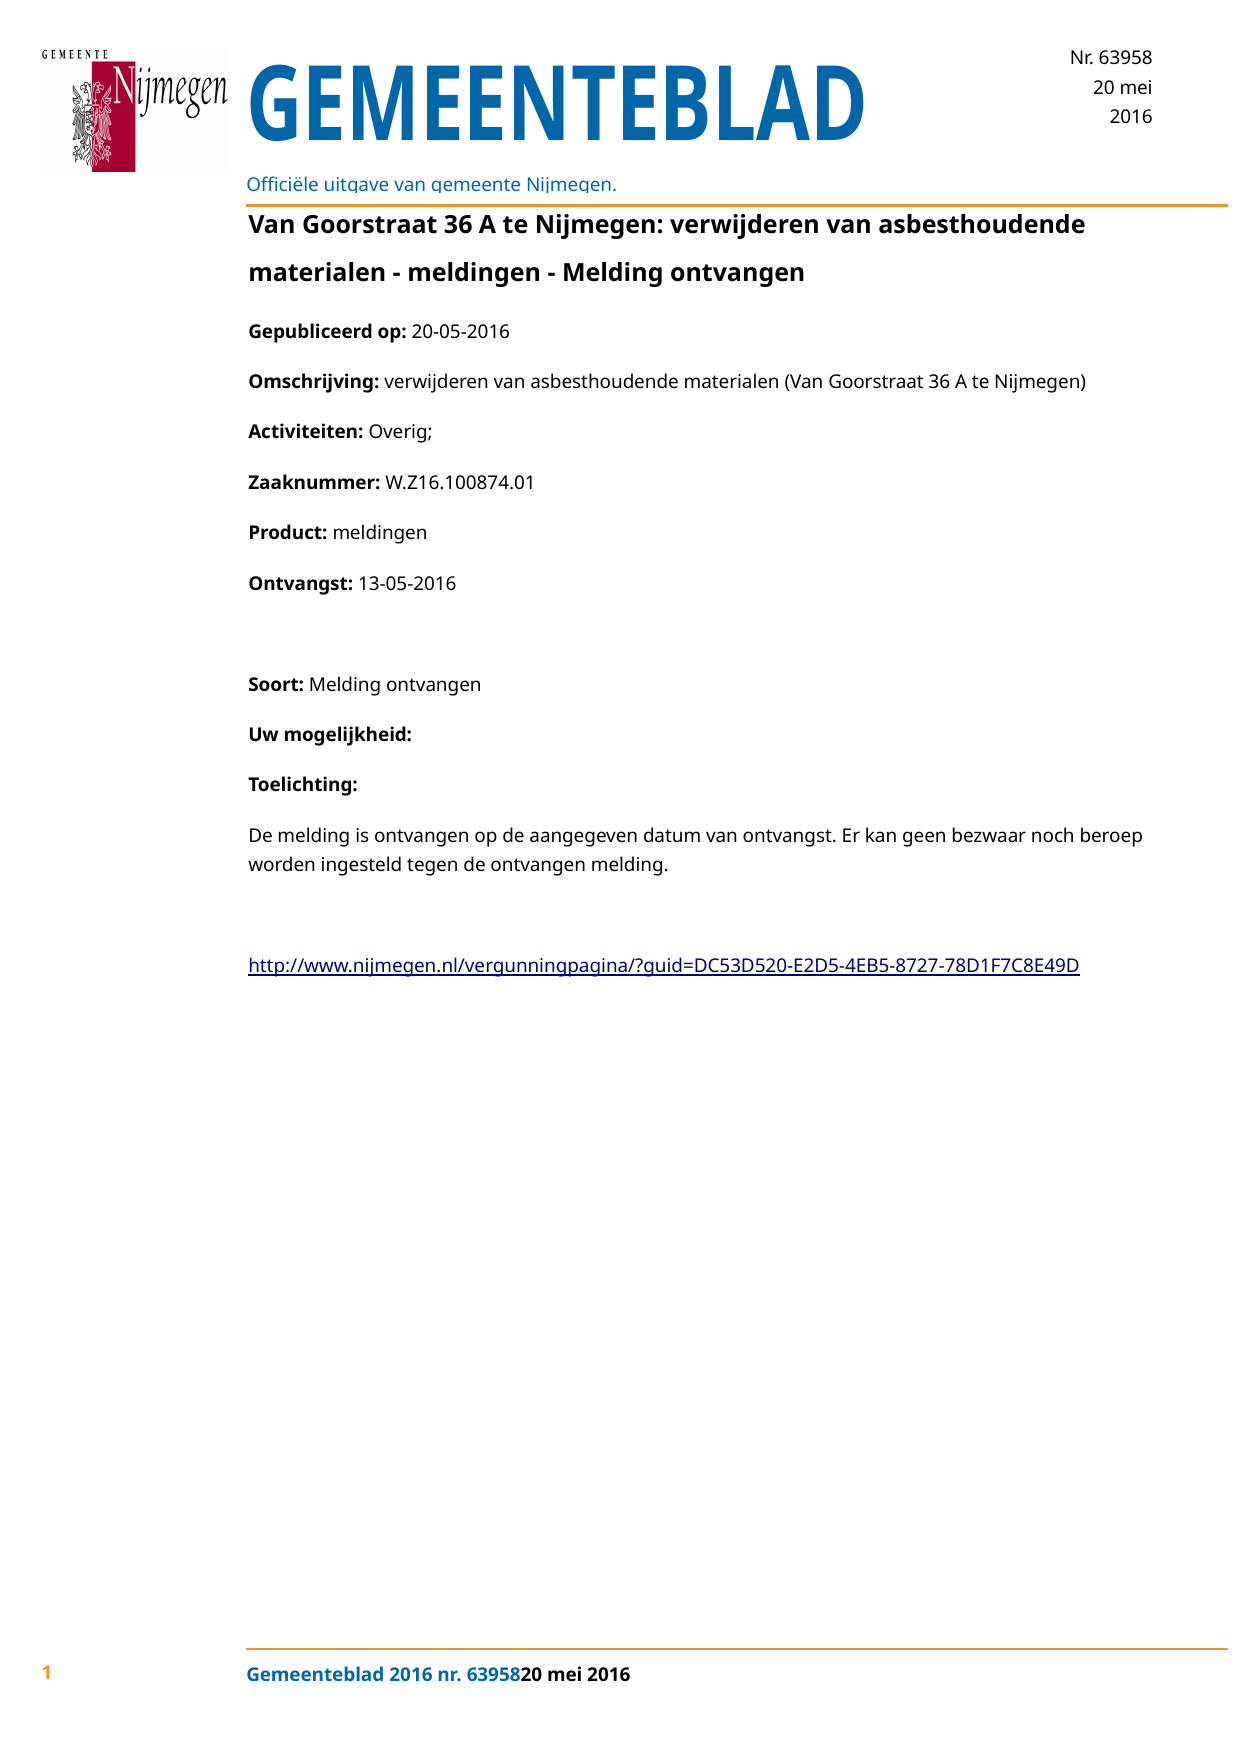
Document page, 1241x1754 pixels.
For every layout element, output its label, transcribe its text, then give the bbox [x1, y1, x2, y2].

text http://www.nijmegen.nl/vergunningpagina/?guid=DC53D520-E2D5-4EB5-8727-78D1F7C8E49D [248, 952, 1152, 978]
text Van Goorstraat 36 A te Nijmegen: verwijderen van asbesthoudende materialen - meldingen - Melding ontvangen [248, 207, 1152, 288]
text Gepubliceerd op: 20-05-2016 [248, 318, 1152, 344]
text Uw mogelijkheid: [248, 721, 1152, 747]
picture [41, 47, 231, 172]
text Product: meldingen [248, 519, 1152, 545]
text Omschrijving: verwijderen van asbesthoudende materialen (Van Goorstraat 36 A te Nijmegen) [248, 368, 1152, 394]
text Activiteiten: Overig; [248, 419, 1152, 444]
text De melding is ontvangen op de aangegeven datum van ontvangst. Er kan geen bezwaar noch beroep worden ingesteld tegen de ontvangen melding. [248, 822, 1152, 877]
text Ontvangst: 13-05-2016 [248, 570, 1152, 596]
text Toelichting: [248, 772, 1152, 797]
text Zaaknummer: W.Z16.100874.01 [248, 469, 1152, 495]
text Soort: Melding ontvangen [248, 671, 1152, 697]
